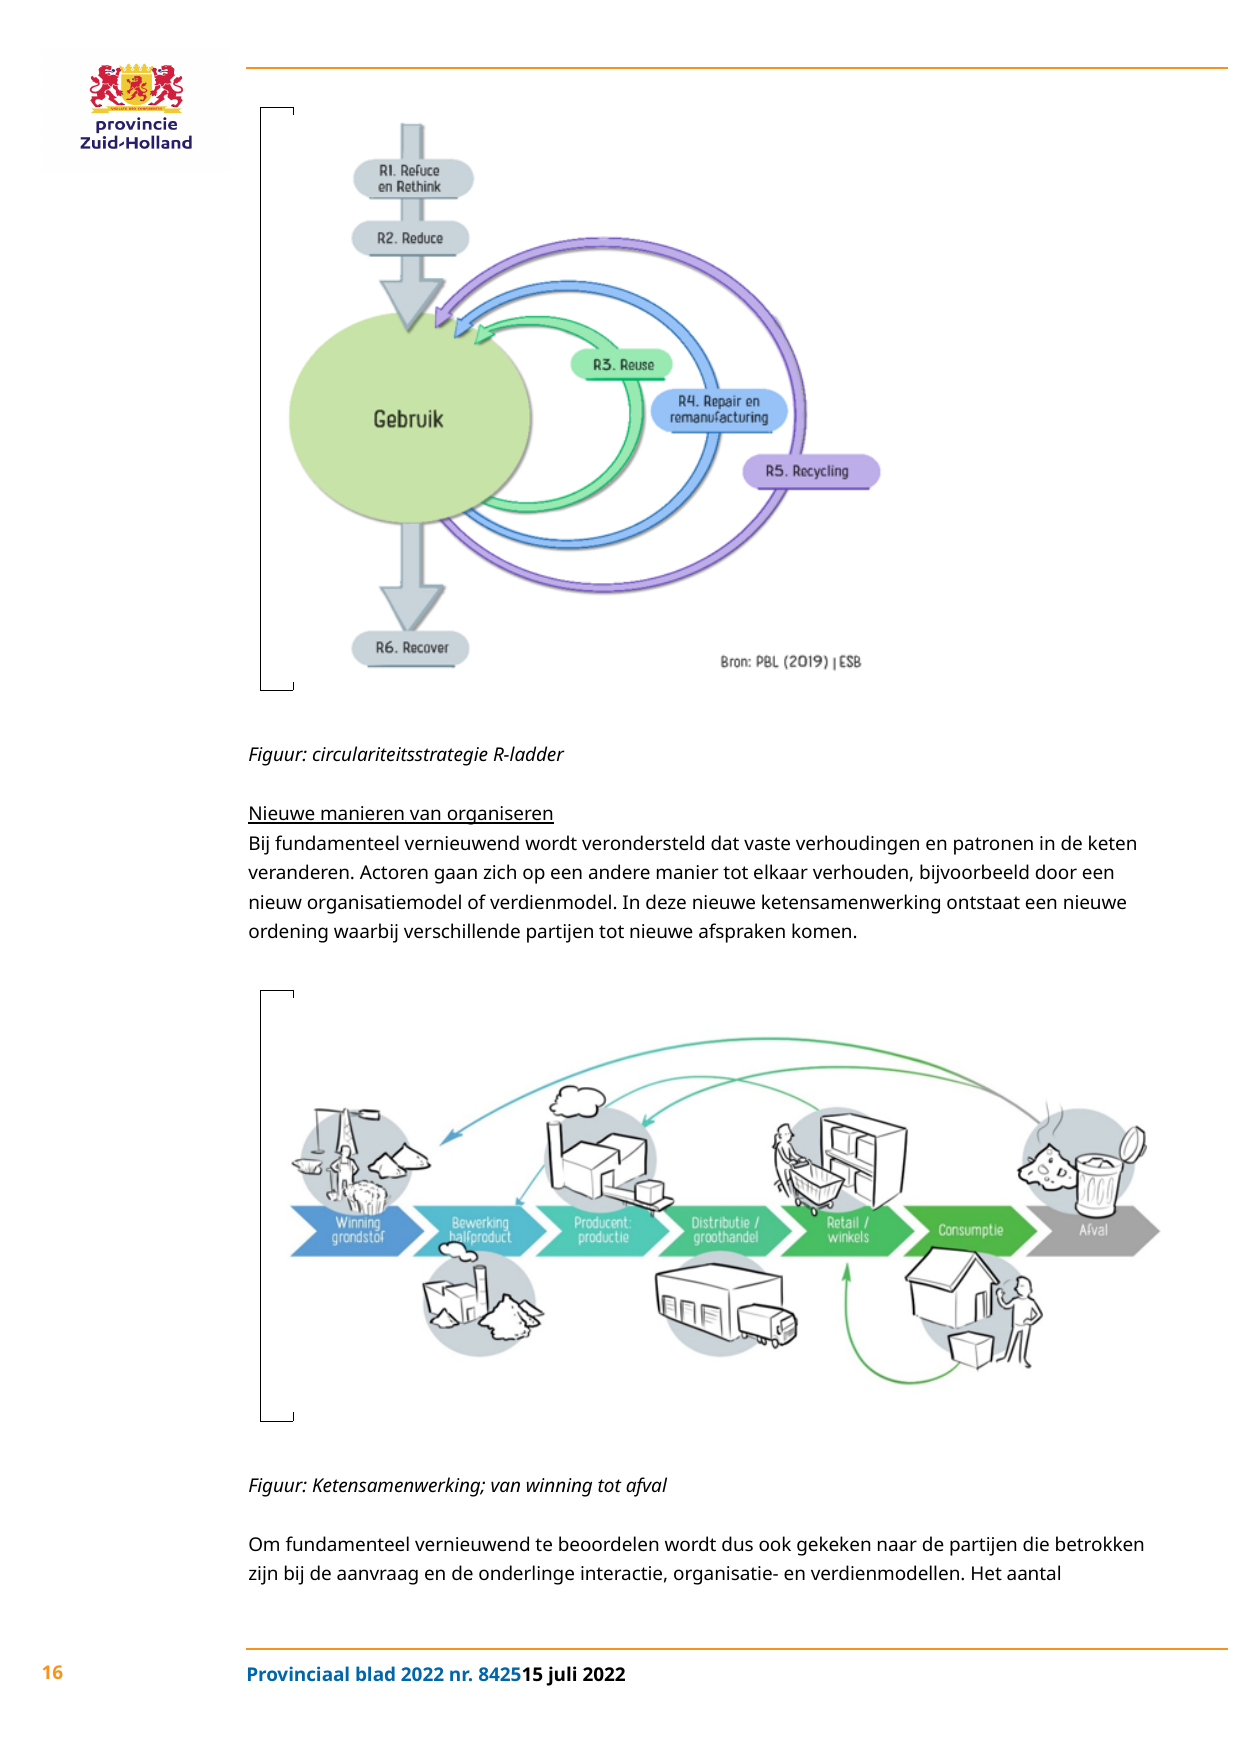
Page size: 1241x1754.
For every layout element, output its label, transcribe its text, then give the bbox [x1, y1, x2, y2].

picture [268, 998, 1173, 1412]
text Figuur: Ketensamenwerking; van winning tot afval [248, 1472, 1152, 1497]
picture [41, 47, 231, 172]
text Bij fundamenteel vernieuwend wordt verondersteld dat vaste verhoudingen en patronen in de keten veranderen. Actoren gaan zich op een andere manier tot elkaar verhouden, bijvoorbeeld door een nieuw organisatiemodel of verdienmodel. In deze nieuwe ketensamenwerking ontstaat een nieuwe ordening waarbij verschillende partijen tot nieuwe afspraken komen. [248, 830, 1152, 944]
picture [268, 115, 918, 682]
text Nieuwe manieren van organiseren [248, 800, 1152, 826]
text Om fundamenteel vernieuwend te beoordelen wordt dus ook gekeken naar de partijen die betrokken zijn bij de aanvraag en de onderlinge interactie, organisatie- en verdienmodellen. Het aantal [248, 1531, 1152, 1586]
text Figuur: circulariteitsstrategie R-ladder [248, 741, 1152, 767]
